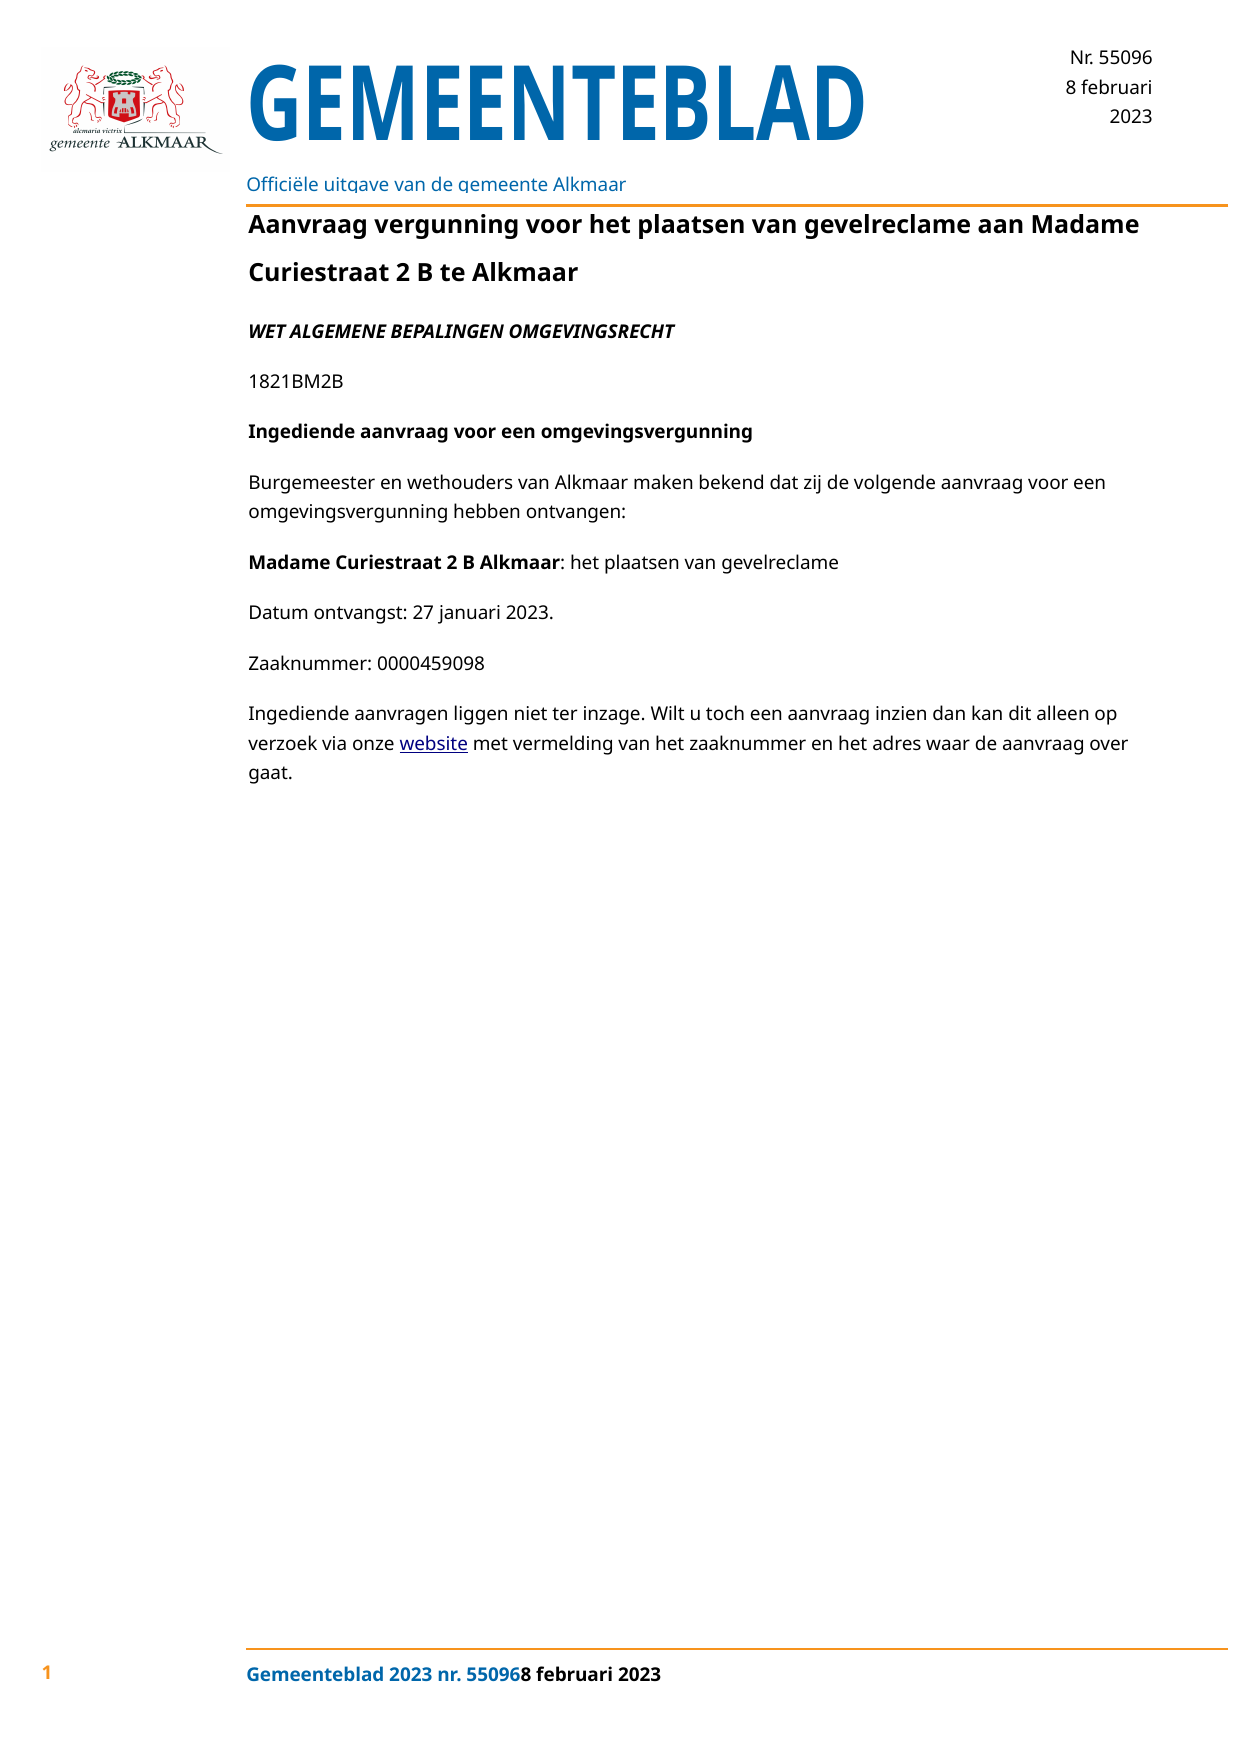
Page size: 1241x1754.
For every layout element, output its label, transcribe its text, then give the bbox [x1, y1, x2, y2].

text Madame Curiestraat 2 B Alkmaar: het plaatsen van gevelreclame [248, 549, 1152, 575]
text Ingediende aanvragen liggen niet ter inzage. Wilt u toch een aanvraag inzien dan kan dit alleen op verzoek via onze website met vermelding van het zaaknummer en het adres waar de aanvraag over gaat. [248, 700, 1152, 785]
text Aanvraag vergunning voor het plaatsen van gevelreclame aan Madame Curiestraat 2 B te Alkmaar [248, 207, 1152, 288]
text Ingediende aanvraag voor een omgevingsvergunning [248, 419, 1152, 444]
text WET ALGEMENE BEPALINGEN OMGEVINGSRECHT [248, 318, 1152, 344]
text Burgemeester en wethouders van Alkmaar maken bekend dat zij de volgende aanvraag voor een omgevingsvergunning hebben ontvangen: [248, 469, 1152, 524]
text Zaaknummer: 0000459098 [248, 650, 1152, 676]
text Datum ontvangst: 27 januari 2023. [248, 599, 1152, 625]
picture [41, 47, 231, 172]
text 1821BM2B [248, 368, 1152, 394]
